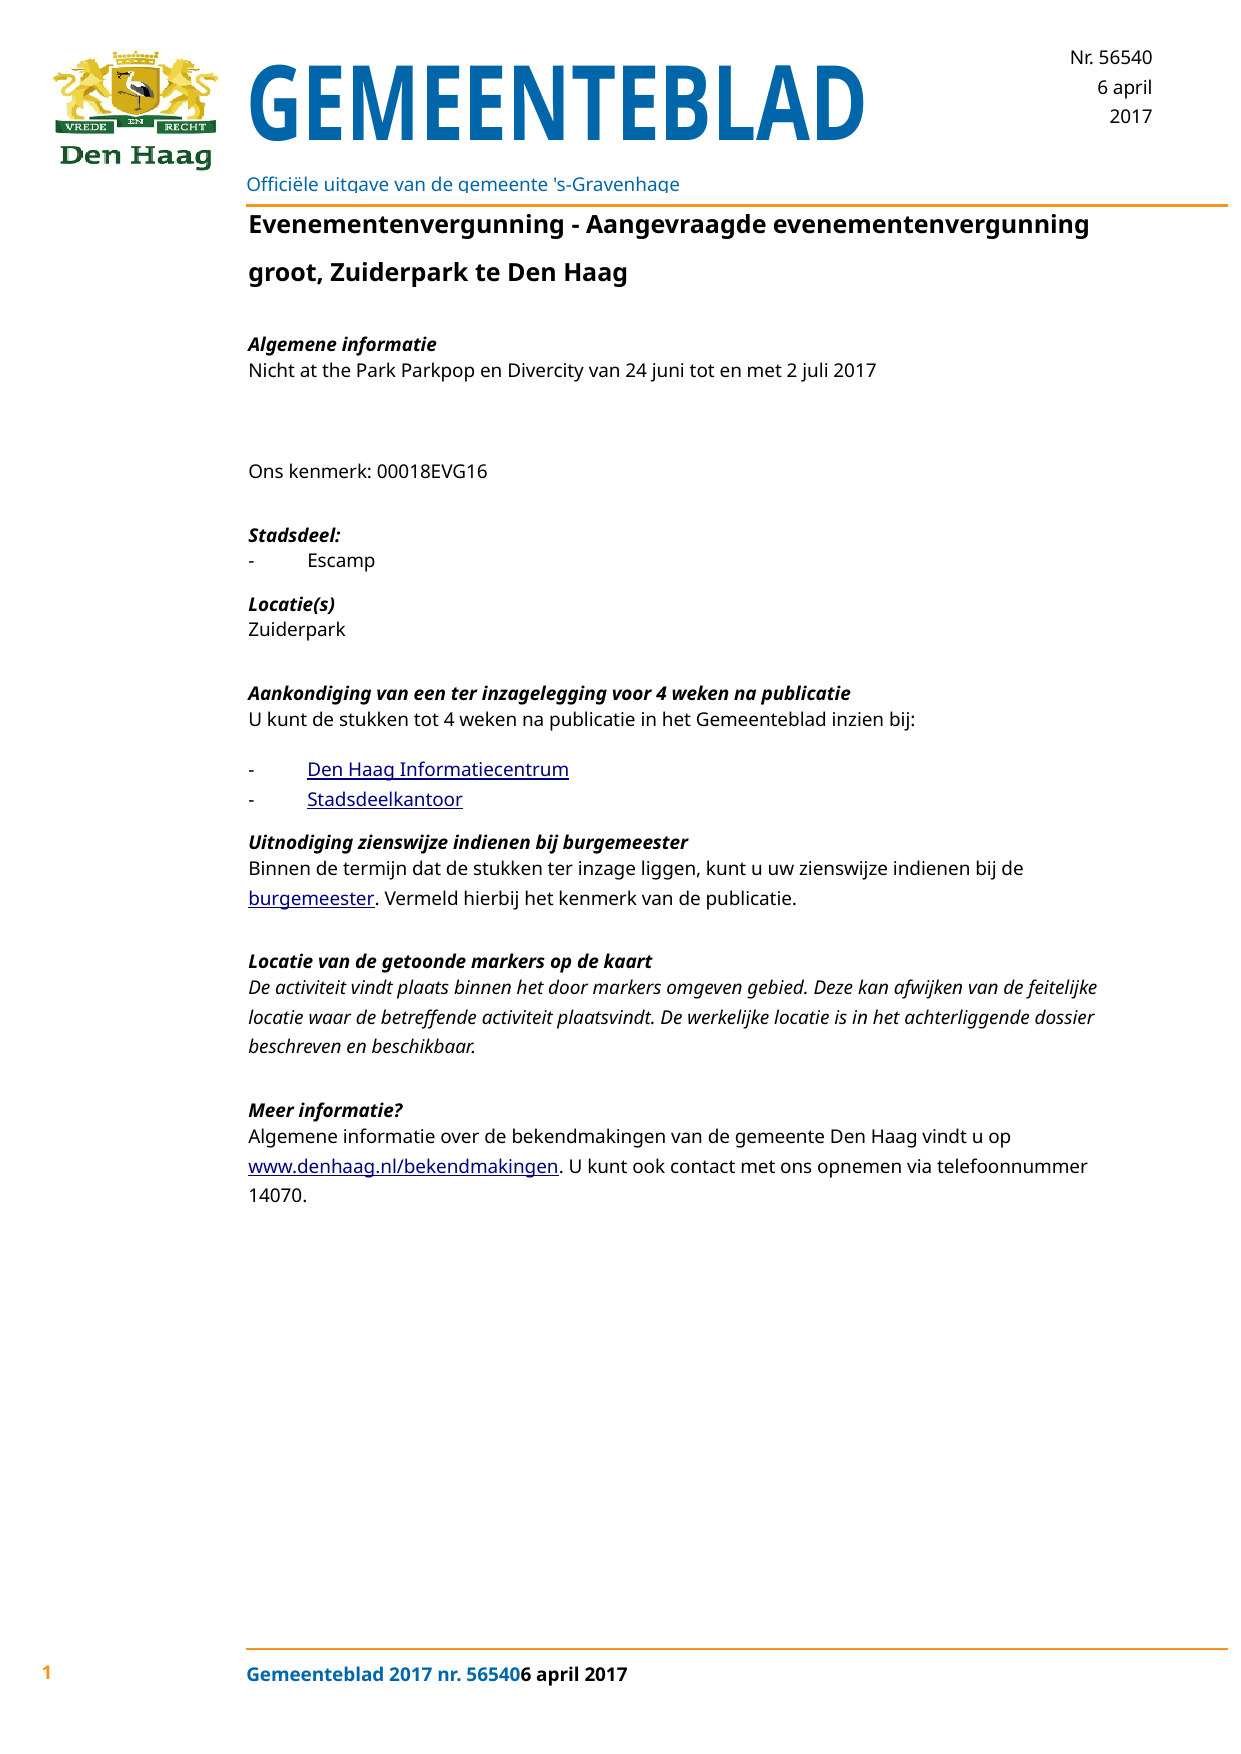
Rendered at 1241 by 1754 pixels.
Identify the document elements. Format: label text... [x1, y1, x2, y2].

text Stadsdeel: [248, 522, 1152, 548]
list Escamp [248, 548, 1152, 573]
text Aankondiging van een ter inzagelegging voor 4 weken na publicatie [248, 681, 1152, 706]
text Evenementenvergunning - Aangevraagde evenementenvergunning groot, Zuiderpark te Den Haag [248, 207, 1152, 288]
text Ons kenmerk: 00018EVG16 [248, 458, 1152, 484]
text Algemene informatie [248, 331, 1152, 357]
text Meer informatie? [248, 1097, 1152, 1123]
text Algemene informatie over de bekendmakingen van de gemeente Den Haag vindt u op www.denhaag.nl/bekendmakingen. U kunt ook contact met ons opnemen via telefoonnummer 14070. [248, 1123, 1152, 1208]
text Locatie(s) [248, 591, 1152, 617]
text U kunt de stukken tot 4 weken na publicatie in het Gemeenteblad inzien bij: [248, 706, 1152, 732]
text De activiteit vindt plaats binnen het door markers omgeven gebied. Deze kan afwijken van de feitelijke locatie waar de betreffende activiteit plaatsvindt. De werkelijke locatie is in het achterliggende dossier beschreven en beschikbaar. [248, 974, 1152, 1059]
text Nicht at the Park Parkpop en Divercity van 24 juni tot en met 2 juli 2017 [248, 357, 1152, 383]
text Binnen de termijn dat de stukken ter inzage liggen, kunt u uw zienswijze indienen bij de burgemeester. Vermeld hierbij het kenmerk van de publicatie. [248, 855, 1152, 910]
list Den Haag Informatiecentrum [248, 757, 1152, 782]
picture [41, 47, 231, 172]
text Zuiderpark [248, 617, 1152, 642]
text Uitnodiging zienswijze indienen bij burgemeester [248, 829, 1152, 855]
list Stadsdeelkantoor [248, 786, 1152, 812]
text Locatie van de getoonde markers op de kaart [248, 949, 1152, 974]
